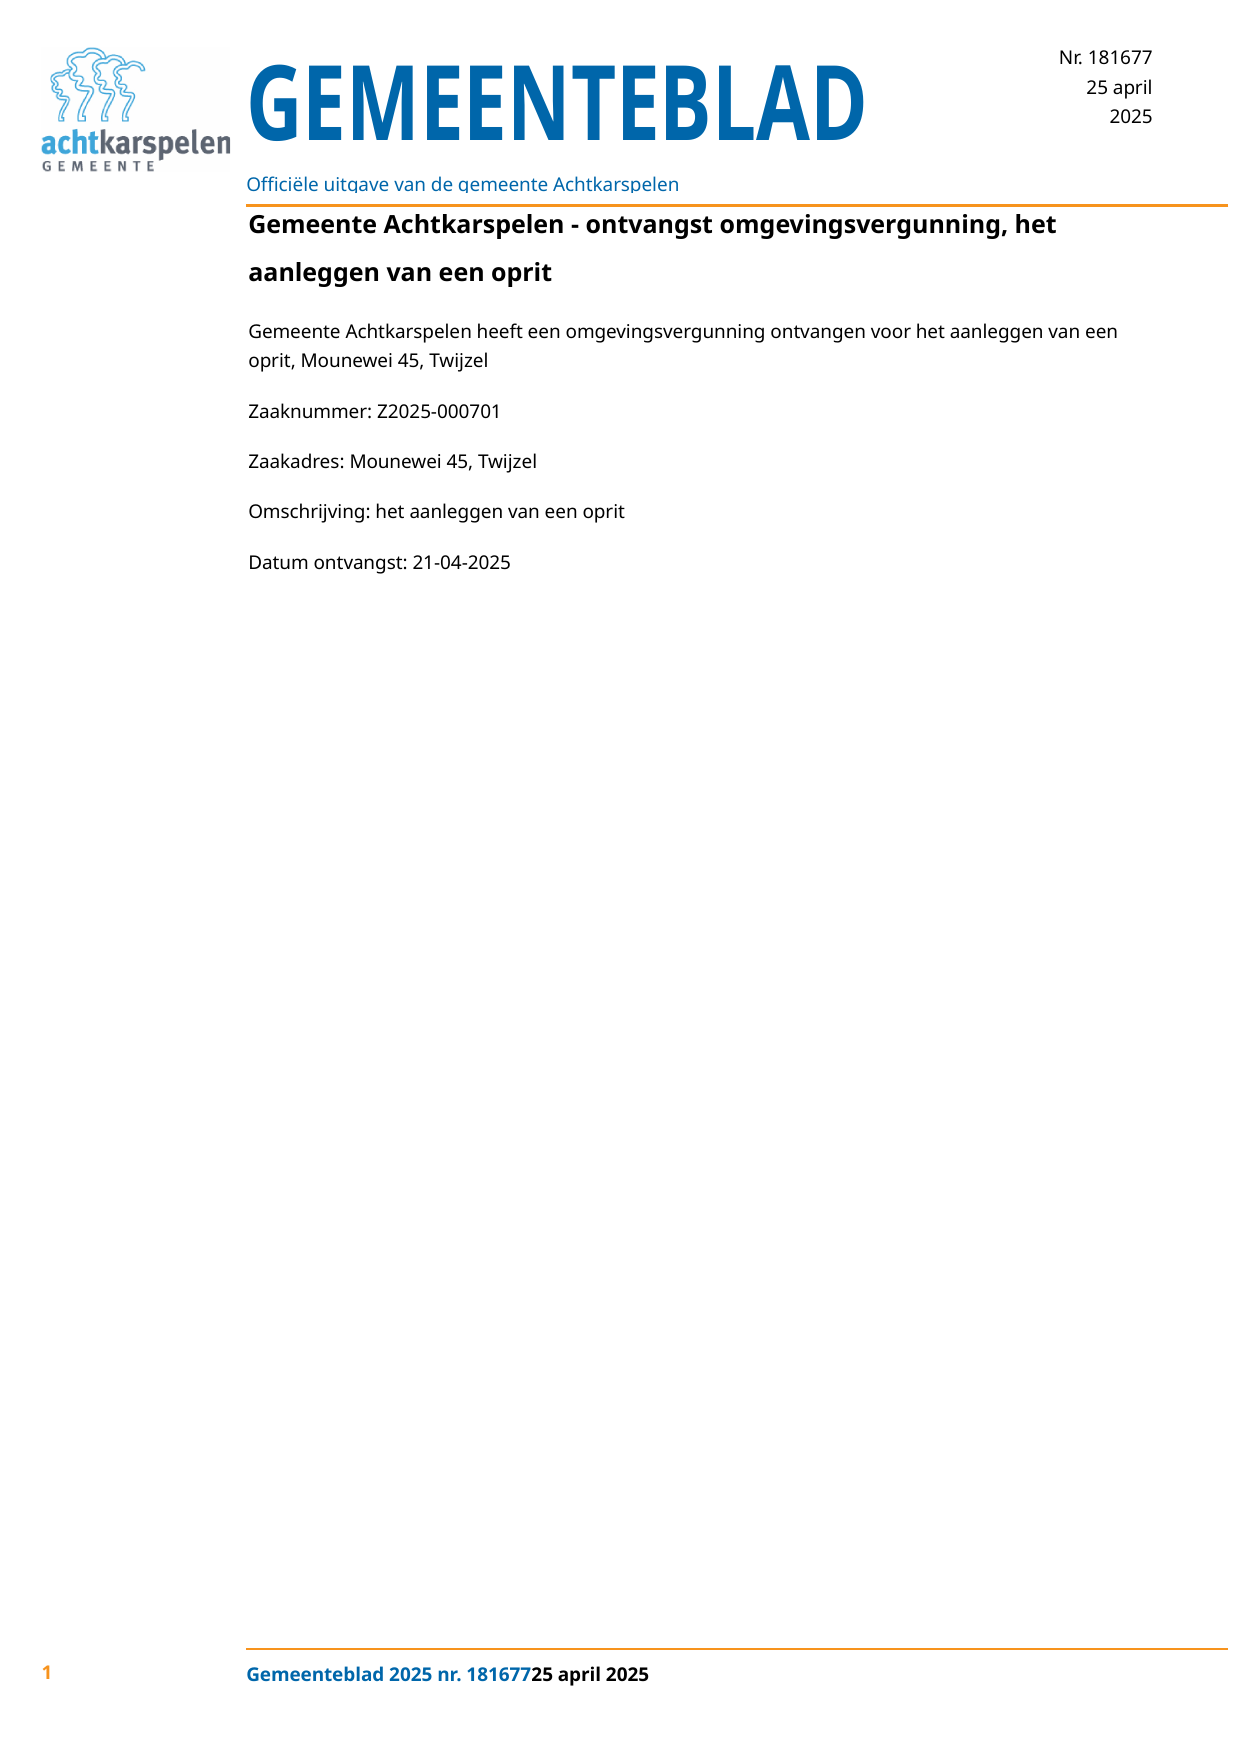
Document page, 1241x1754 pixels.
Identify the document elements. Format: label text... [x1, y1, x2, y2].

text Gemeente Achtkarspelen heeft een omgevingsvergunning ontvangen voor het aanleggen van een oprit, Mounewei 45, Twijzel [248, 318, 1152, 373]
text Zaakadres: Mounewei 45, Twijzel [248, 448, 1152, 474]
text Datum ontvangst: 21-04-2025 [248, 549, 1152, 575]
text Zaaknummer: Z2025-000701 [248, 398, 1152, 424]
picture [41, 47, 231, 172]
text Gemeente Achtkarspelen - ontvangst omgevingsvergunning, het aanleggen van een oprit [248, 207, 1152, 288]
text Omschrijving: het aanleggen van een oprit [248, 499, 1152, 524]
